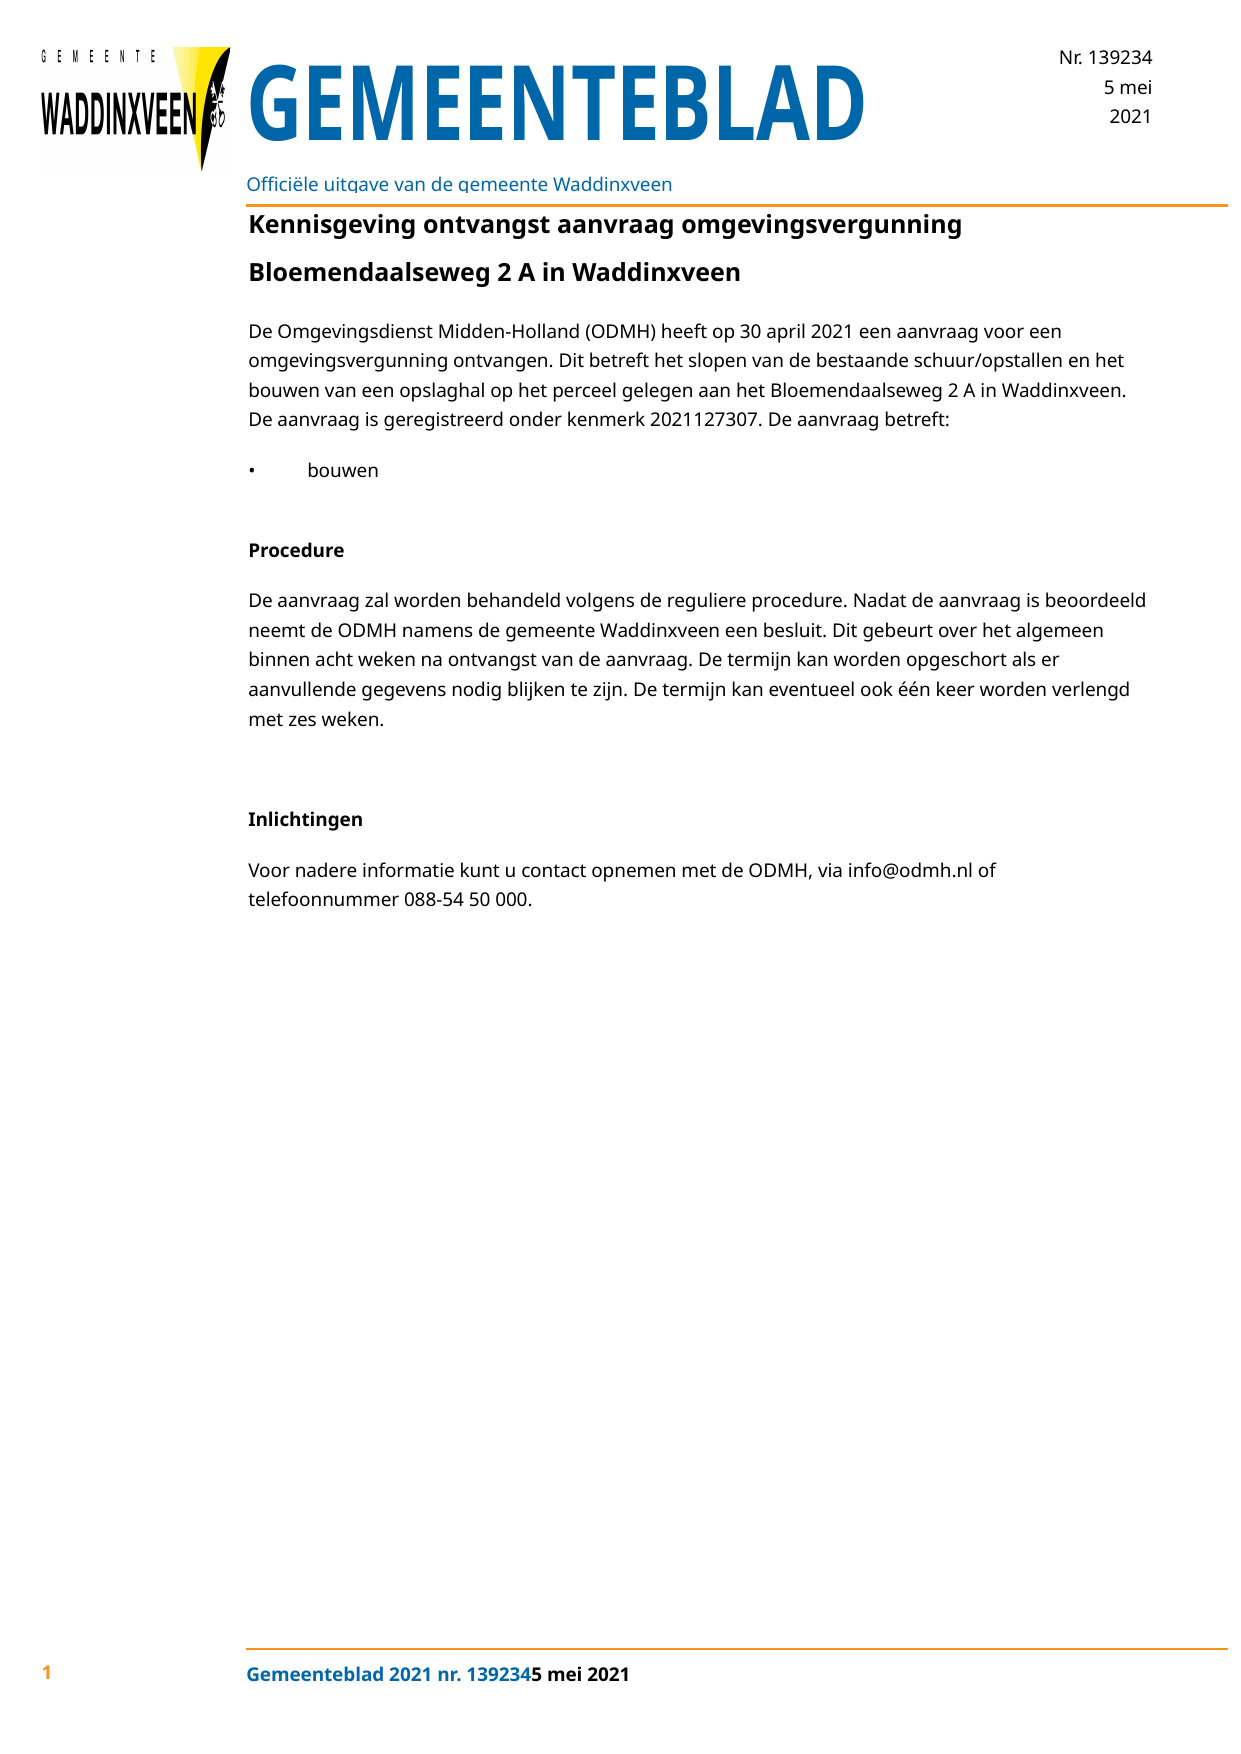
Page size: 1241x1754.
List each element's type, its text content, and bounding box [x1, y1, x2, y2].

picture [41, 47, 231, 172]
text Inlichtingen [248, 807, 1152, 832]
text Voor nadere informatie kunt u contact opnemen met de ODMH, via info@odmh.nl of telefoonnummer 088-54 50 000. [248, 857, 1152, 912]
text Procedure [248, 537, 1152, 563]
list bouwen [248, 457, 1152, 483]
text Kennisgeving ontvangst aanvraag omgevingsvergunning Bloemendaalseweg 2 A in Waddinxveen [248, 207, 1152, 288]
text De Omgevingsdienst Midden-Holland (ODMH) heeft op 30 april 2021 een aanvraag voor een omgevingsvergunning ontvangen. Dit betreft het slopen van de bestaande schuur/opstallen en het bouwen van een opslaghal op het perceel gelegen aan het Bloemendaalseweg 2 A in Waddinxveen. De aanvraag is geregistreerd onder kenmerk 2021127307. De aanvraag betreft: [248, 318, 1152, 432]
text De aanvraag zal worden behandeld volgens de reguliere procedure. Nadat de aanvraag is beoordeeld neemt de ODMH namens de gemeente Waddinxveen een besluit. Dit gebeurt over het algemeen binnen acht weken na ontvangst van de aanvraag. De termijn kan worden opgeschort als er aanvullende gegevens nodig blijken te zijn. De termijn kan eventueel ook één keer worden verlengd met zes weken. [248, 587, 1152, 732]
